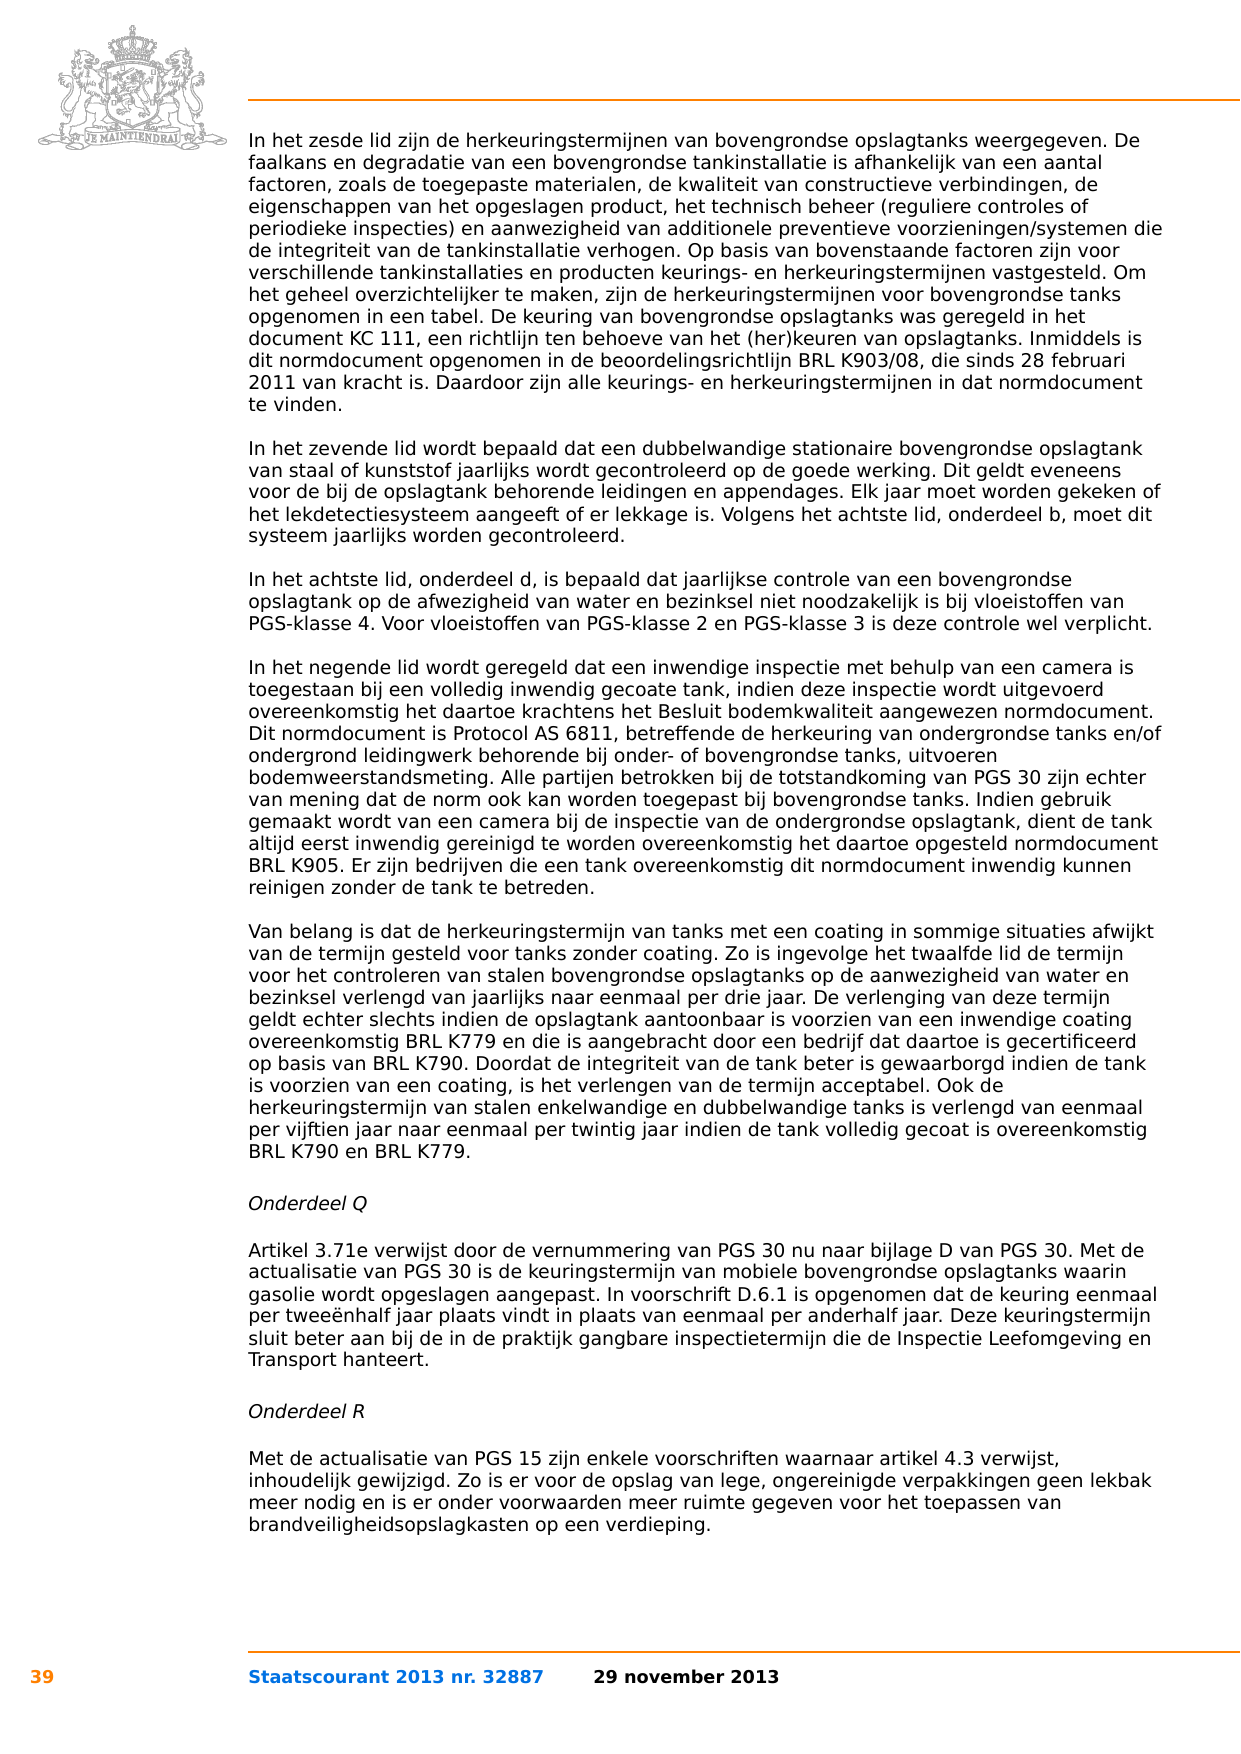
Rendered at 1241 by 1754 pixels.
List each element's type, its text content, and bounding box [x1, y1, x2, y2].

subtitle Onderdeel Q [248, 1192, 1163, 1214]
text In het achtste lid, onderdeel d, is bepaald dat jaarlijkse controle van een bovengrondse opslagtank op de afwezigheid van water en bezinksel niet noodzakelijk is bij vloeistoffen van PGS-klasse 4. Voor vloeistoffen van PGS-klasse 2 en PGS-klasse 3 is deze controle wel verplicht. [248, 569, 1163, 635]
subtitle Onderdeel R [248, 1401, 1163, 1423]
text In het zevende lid wordt bepaald dat een dubbelwandige stationaire bovengrondse opslagtank van staal of kunststof jaarlijks wordt gecontroleerd op de goede werking. Dit geldt eveneens voor de bij de opslagtank behorende leidingen en appendages. Elk jaar moet worden gekeken of het lekdetectiesysteem aangeeft of er lekkage is. Volgens het achtste lid, onderdeel b, moet dit systeem jaarlijks worden gecontroleerd. [248, 437, 1163, 547]
text Artikel 3.71e verwijst door de vernummering van PGS 30 nu naar bijlage D van PGS 30. Met de actualisatie van PGS 30 is de keuringstermijn van mobiele bovengrondse opslagtanks waarin gasolie wordt opgeslagen aangepast. In voorschrift D.6.1 is opgenomen dat de keuring eenmaal per tweeënhalf jaar plaats vindt in plaats van eenmaal per anderhalf jaar. Deze keuringstermijn sluit beter aan bij de in de praktijk gangbare inspectietermijn die de Inspectie Leefomgeving en Transport hanteert. [248, 1239, 1163, 1371]
text Met de actualisatie van PGS 15 zijn enkele voorschriften waarnaar artikel 4.3 verwijst, inhoudelijk gewijzigd. Zo is er voor de opslag van lege, ongereinigde verpakkingen geen lekbak meer nodig en is er onder voorwaarden meer ruimte gegeven voor het toepassen van brandveiligheidsopslagkasten op een verdieping. [248, 1448, 1163, 1536]
text In het zesde lid zijn de herkeuringstermijnen van bovengrondse opslagtanks weergegeven. De faalkans en degradatie van een bovengrondse tankinstallatie is afhankelijk van een aantal factoren, zoals de toegepaste materialen, de kwaliteit van constructieve verbindingen, de eigenschappen van het opgeslagen product, het technisch beheer (reguliere controles of periodieke inspecties) en aanwezigheid van additionele preventieve voorzieningen/systemen die de integriteit van de tankinstallatie verhogen. Op basis van bovenstaande factoren zijn voor verschillende tankinstallaties en producten keurings- en herkeuringstermijnen vastgesteld. Om het geheel overzichtelijker te maken, zijn de herkeuringstermijnen voor bovengrondse tanks opgenomen in een tabel. De keuring van bovengrondse opslagtanks was geregeld in het document KC 111, een richtlijn ten behoeve van het (her)keuren van opslagtanks. Inmiddels is dit normdocument opgenomen in de beoordelingsrichtlijn BRL K903/08, die sinds 28 februari 2011 van kracht is. Daardoor zijn alle keurings- en herkeuringstermijnen in dat normdocument te vinden. [248, 130, 1163, 416]
text In het negende lid wordt geregeld dat een inwendige inspectie met behulp van een camera is toegestaan bij een volledig inwendig gecoate tank, indien deze inspectie wordt uitgevoerd overeenkomstig het daartoe krachtens het Besluit bodemkwaliteit aangewezen normdocument. Dit normdocument is Protocol AS 6811, betreffende de herkeuring van ondergrondse tanks en/of ondergrond leidingwerk behorende bij onder- of bovengrondse tanks, uitvoeren bodemweerstandsmeting. Alle partijen betrokken bij de totstandkoming van PGS 30 zijn echter van mening dat de norm ook kan worden toegepast bij bovengrondse tanks. Indien gebruik gemaakt wordt van een camera bij de inspectie van de ondergrondse opslagtank, dient de tank altijd eerst inwendig gereinigd te worden overeenkomstig het daartoe opgesteld normdocument BRL K905. Er zijn bedrijven die een tank overeenkomstig dit normdocument inwendig kunnen reinigen zonder de tank te betreden. [248, 657, 1163, 899]
text Van belang is dat de herkeuringstermijn van tanks met een coating in sommige situaties afwijkt van de termijn gesteld voor tanks zonder coating. Zo is ingevolge het twaalfde lid de termijn voor het controleren van stalen bovengrondse opslagtanks op de aanwezigheid van water en bezinksel verlengd van jaarlijks naar eenmaal per drie jaar. De verlenging van deze termijn geldt echter slechts indien de opslagtank aantoonbaar is voorzien van een inwendige coating overeenkomstig BRL K779 en die is aangebracht door een bedrijf dat daartoe is gecertificeerd op basis van BRL K790. Doordat de integriteit van de tank beter is gewaarborgd indien de tank is voorzien van een coating, is het verlengen van de termijn acceptabel. Ook de herkeuringstermijn van stalen enkelwandige en dubbelwandige tanks is verlengd van eenmaal per vijftien jaar naar eenmaal per twintig jaar indien de tank volledig gecoat is overeenkomstig BRL K790 en BRL K779. [248, 921, 1163, 1162]
picture [38, 25, 227, 150]
